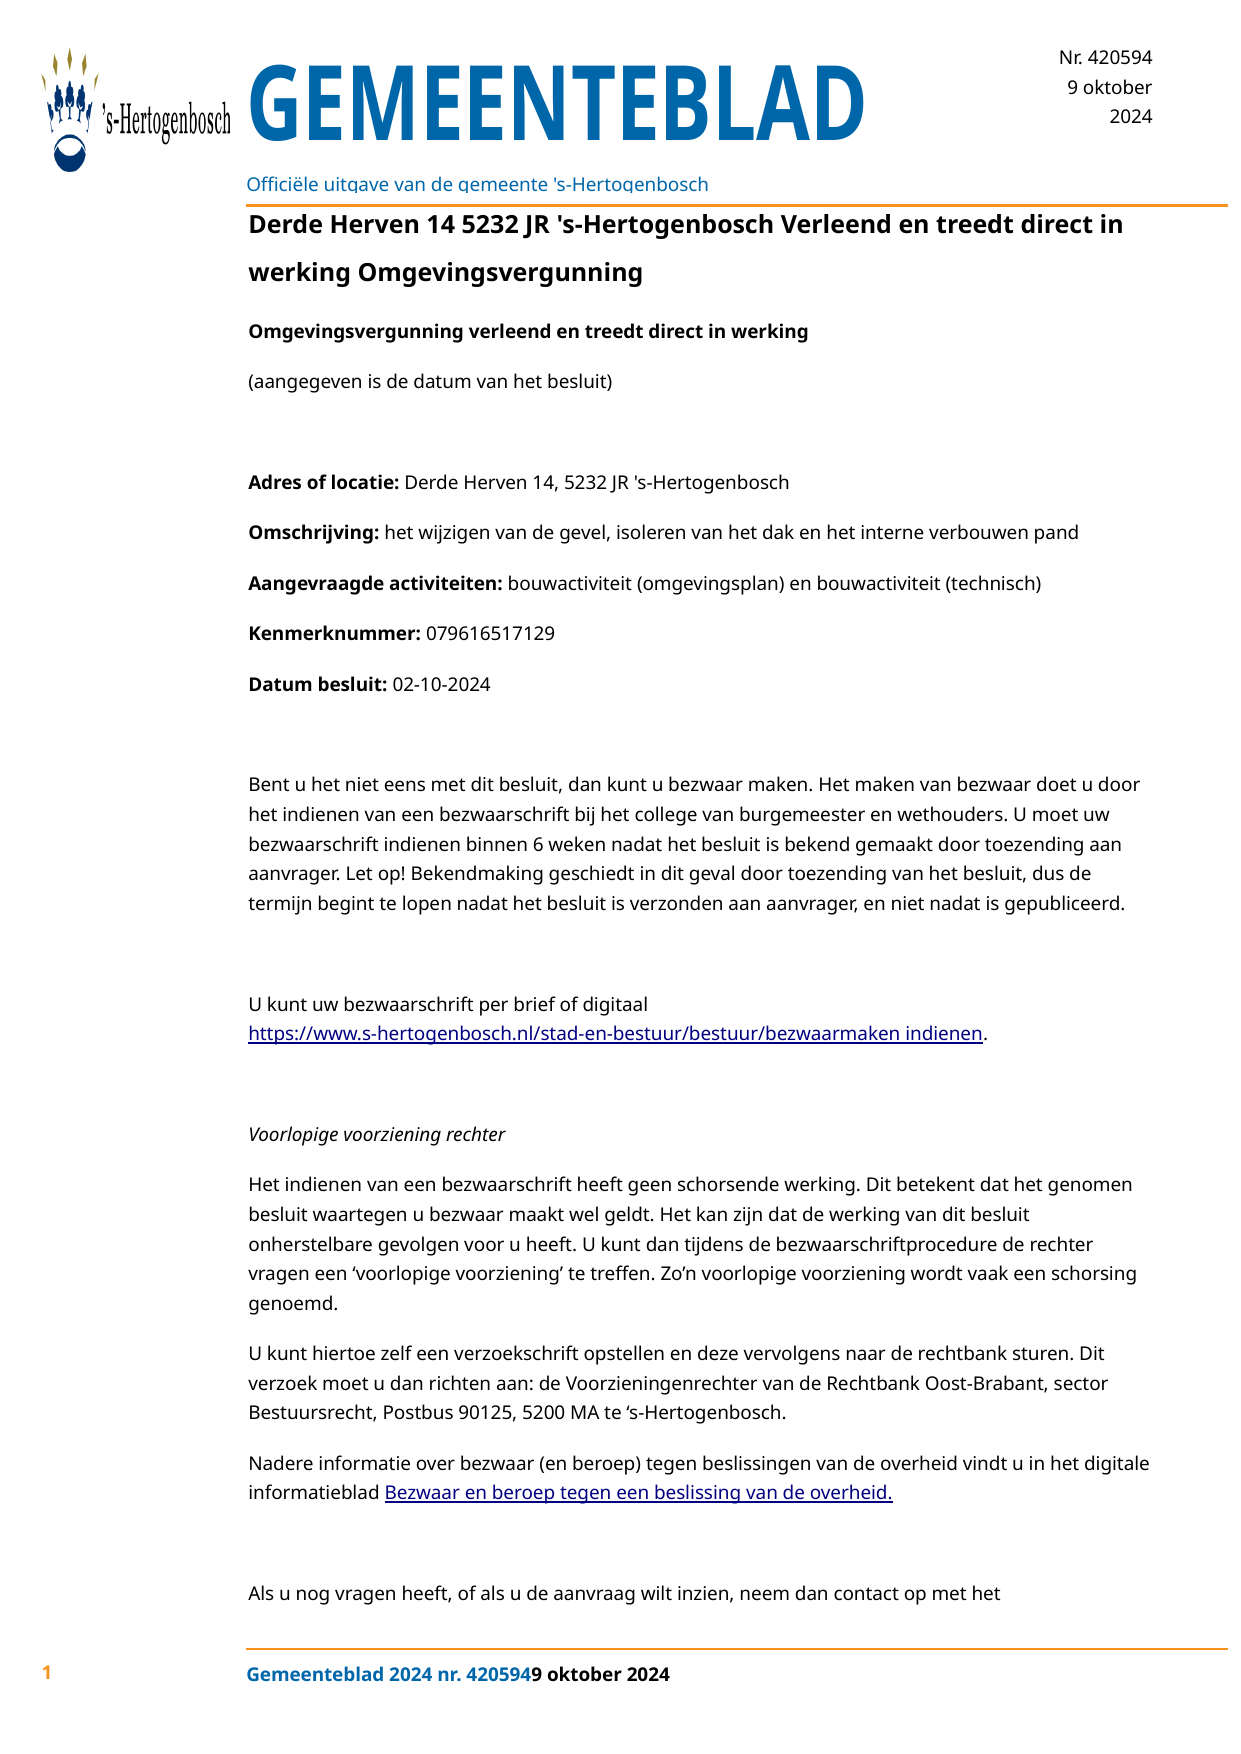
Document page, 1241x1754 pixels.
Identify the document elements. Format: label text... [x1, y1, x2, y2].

text Aangevraagde activiteiten: bouwactiviteit (omgevingsplan) en bouwactiviteit (technisch) [248, 570, 1152, 596]
text Bent u het niet eens met dit besluit, dan kunt u bezwaar maken. Het maken van bezwaar doet u door het indienen van een bezwaarschrift bij het college van burgemeester en wethouders. U moet uw bezwaarschrift indienen binnen 6 weken nadat het besluit is bekend gemaakt door toezending aan aanvrager. Let op! Bekendmaking geschiedt in dit geval door toezending van het besluit, dus de termijn begint te lopen nadat het besluit is verzonden aan aanvrager, en niet nadat is gepubliceerd. [248, 772, 1152, 916]
text U kunt hiertoe zelf een verzoekschrift opstellen en deze vervolgens naar de rechtbank sturen. Dit verzoek moet u dan richten aan: de Voorzieningenrechter van de Rechtbank Oost-Brabant, sector Bestuursrecht, Postbus 90125, 5200 MA te ‘s-Hertogenbosch. [248, 1340, 1152, 1425]
text Omgevingsvergunning verleend en treedt direct in werking [248, 318, 1152, 344]
text Datum besluit: 02-10-2024 [248, 671, 1152, 697]
text Omschrijving: het wijzigen van de gevel, isoleren van het dak en het interne verbouwen pand [248, 519, 1152, 545]
text Kenmerknummer: 079616517129 [248, 620, 1152, 646]
text Nadere informatie over bezwaar (en beroep) tegen beslissingen van de overheid vindt u in het digitale informatieblad Bezwaar en beroep tegen een beslissing van de overheid. [248, 1450, 1152, 1505]
text Derde Herven 14 5232 JR 's-Hertogenbosch Verleend en treedt direct in werking Omgevingsvergunning [248, 207, 1152, 288]
picture [41, 47, 231, 172]
text U kunt uw bezwaarschrift per brief of digitaal https://www.s-hertogenbosch.nl/stad-en-bestuur/bestuur/bezwaarmaken indienen. [248, 991, 1152, 1046]
text Als u nog vragen heeft, of als u de aanvraag wilt inzien, neem dan contact op met het [248, 1580, 1152, 1606]
text (aangegeven is de datum van het besluit) [248, 368, 1152, 394]
text Het indienen van een bezwaarschrift heeft geen schorsende werking. Dit betekent dat het genomen besluit waartegen u bezwaar maakt wel geldt. Het kan zijn dat de werking van dit besluit onherstelbare gevolgen voor u heeft. U kunt dan tijdens de bezwaarschriftprocedure de rechter vragen een ‘voorlopige voorziening’ te treffen. Zo’n voorlopige voorziening wordt vaak een schorsing genoemd. [248, 1172, 1152, 1316]
text Voorlopige voorziening rechter [248, 1121, 1152, 1147]
text Adres of locatie: Derde Herven 14, 5232 JR 's-Hertogenbosch [248, 469, 1152, 495]
